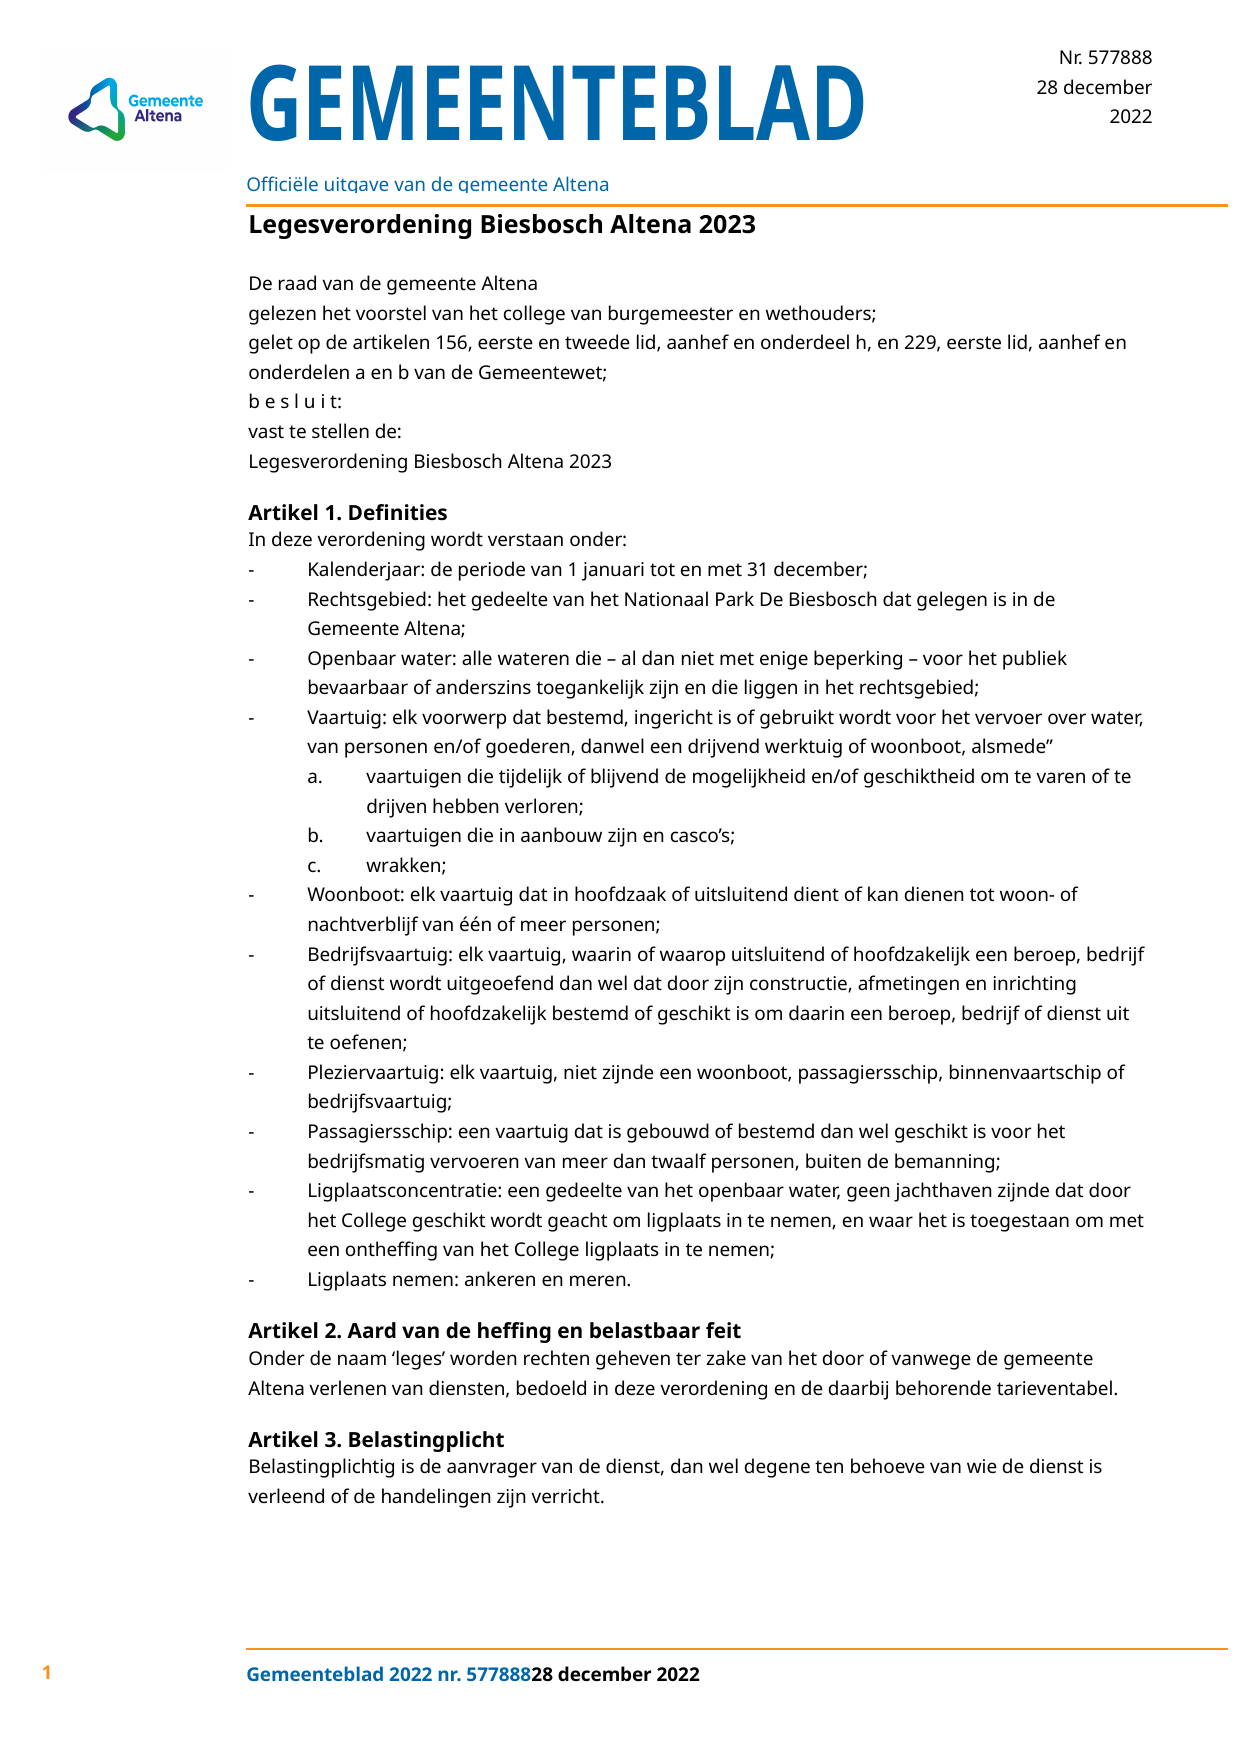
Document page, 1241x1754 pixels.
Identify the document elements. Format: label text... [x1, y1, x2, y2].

text Artikel 3. Belastingplicht [248, 1425, 1152, 1453]
text Belastingplichtig is de aanvrager van de dienst, dan wel degene ten behoeve van wie de dienst is verleend of de handelingen zijn verricht. [248, 1453, 1152, 1509]
picture [41, 47, 231, 172]
list wrakken; [307, 852, 1152, 878]
text gelet op de artikelen 156, eerste en tweede lid, aanhef en onderdeel h, en 229, eerste lid, aanhef en onderdelen a en b van de Gemeentewet; [248, 329, 1152, 385]
list Ligplaatsconcentratie: een gedeelte van het openbaar water, geen jachthaven zijnde dat door het College geschikt wordt geacht om ligplaats in te nemen, en waar het is toegestaan om met een ontheffing van het College ligplaats in te nemen; [248, 1177, 1152, 1262]
list Openbaar water: alle wateren die – al dan niet met enige beperking – voor het publiek bevaarbaar of anderszins toegankelijk zijn en die liggen in het rechtsgebied; [248, 645, 1152, 700]
text De raad van de gemeente Altena [248, 270, 1152, 296]
list Rechtsgebied: het gedeelte van het Nationaal Park De Biesbosch dat gelegen is in de Gemeente Altena; [248, 586, 1152, 641]
text Legesverordening Biesbosch Altena 2023 [248, 448, 1152, 473]
list vaartuigen die in aanbouw zijn en casco’s; [307, 822, 1152, 848]
list Woonboot: elk vaartuig dat in hoofdzaak of uitsluitend dient of kan dienen tot woon- of nachtverblijf van één of meer personen; [248, 882, 1152, 937]
list Passagiersschip: een vaartuig dat is gebouwd of bestemd dan wel geschikt is voor het bedrijfsmatig vervoeren van meer dan twaalf personen, buiten de bemanning; [248, 1118, 1152, 1174]
list Bedrijfsvaartuig: elk vaartuig, waarin of waarop uitsluitend of hoofdzakelijk een beroep, bedrijf of dienst wordt uitgeoefend dan wel dat door zijn constructie, afmetingen en inrichting uitsluitend of hoofdzakelijk bestemd of geschikt is om daarin een beroep, bedrijf of dienst uit te oefenen; [248, 941, 1152, 1055]
text gelezen het voorstel van het college van burgemeester en wethouders; [248, 300, 1152, 326]
list Kalenderjaar: de periode van 1 januari tot en met 31 december; [248, 556, 1152, 582]
text Artikel 1. Definities [248, 498, 1152, 527]
text In deze verordening wordt verstaan onder: [248, 527, 1152, 552]
text b e s l u i t: [248, 389, 1152, 414]
list Pleziervaartuig: elk vaartuig, niet zijnde een woonboot, passagiersschip, binnenvaartschip of bedrijfsvaartuig; [248, 1059, 1152, 1114]
list Vaartuig: elk voorwerp dat bestemd, ingericht is of gebruikt wordt voor het vervoer over water, van personen en/of goederen, danwel een drijvend werktuig of woonboot, alsmede” [248, 704, 1152, 759]
text vast te stellen de: [248, 418, 1152, 444]
text Onder de naam ‘leges’ worden rechten geheven ter zake van het door of vanwege de gemeente Altena verlenen van diensten, bedoeld in deze verordening en de daarbij behorende tarieventabel. [248, 1345, 1152, 1400]
list vaartuigen die tijdelijk of blijvend de mogelijkheid en/of geschiktheid om te varen of te drijven hebben verloren; [307, 763, 1152, 819]
text Artikel 2. Aard van de heffing en belastbaar feit [248, 1317, 1152, 1345]
text Legesverordening Biesbosch Altena 2023 [248, 207, 1152, 241]
list Ligplaats nemen: ankeren en meren. [248, 1266, 1152, 1292]
